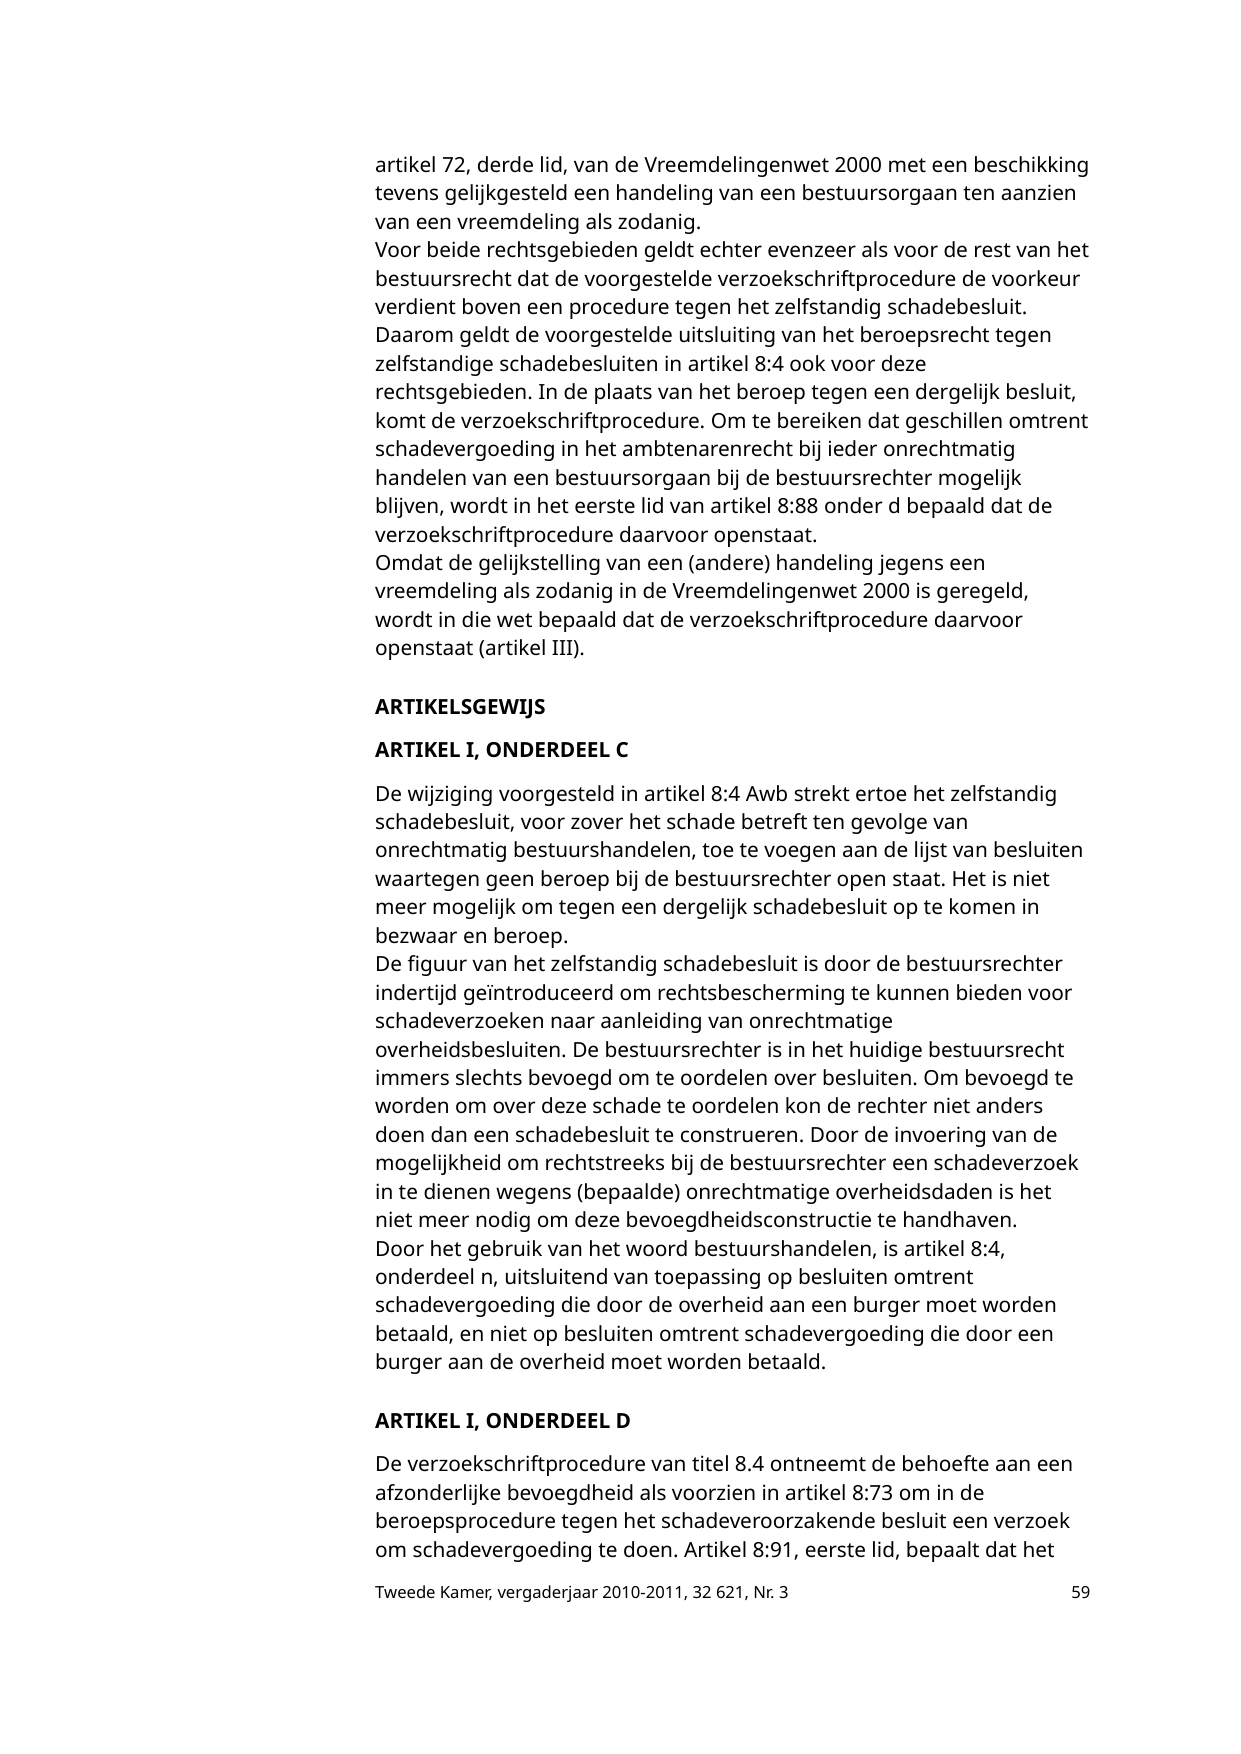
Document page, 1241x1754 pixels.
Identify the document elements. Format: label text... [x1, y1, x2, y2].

text ARTIKELSGEWIJS [375, 692, 1090, 720]
text Omdat de gelijkstelling van een (andere) handeling jegens een vreemdeling als zodanig in de Vreemdelingenwet 2000 is geregeld, wordt in die wet bepaald dat de verzoekschriftprocedure daarvoor openstaat (artikel III). [375, 548, 1090, 662]
text Voor beide rechtsgebieden geldt echter evenzeer als voor de rest van het bestuursrecht dat de voorgestelde verzoekschriftprocedure de voorkeur verdient boven een procedure tegen het zelfstandig schadebesluit. Daarom geldt de voorgestelde uitsluiting van het beroepsrecht tegen zelfstandige schadebesluiten in artikel 8:4 ook voor deze rechtsgebieden. In de plaats van het beroep tegen een dergelijk besluit, komt de verzoekschriftprocedure. Om te bereiken dat geschillen omtrent schadevergoeding in het ambtenarenrecht bij ieder onrechtmatig handelen van een bestuursorgaan bij de bestuursrechter mogelijk blijven, wordt in het eerste lid van artikel 8:88 onder d bepaald dat de verzoekschriftprocedure daarvoor openstaat. [375, 235, 1090, 548]
text De verzoekschriftprocedure van titel 8.4 ontneemt de behoefte aan een afzonderlijke bevoegdheid als voorzien in artikel 8:73 om in de beroepsprocedure tegen het schadeveroorzakende besluit een verzoek om schadevergoeding te doen. Artikel 8:91, eerste lid, bepaalt dat het [375, 1449, 1090, 1563]
text ARTIKEL I, ONDERDEEL D [375, 1406, 1090, 1434]
text ARTIKEL I, ONDERDEEL C [375, 735, 1090, 764]
text Door het gebruik van het woord bestuurshandelen, is artikel 8:4, onderdeel n, uitsluitend van toepassing op besluiten omtrent schadevergoeding die door de overheid aan een burger moet worden betaald, en niet op besluiten omtrent schadevergoeding die door een burger aan de overheid moet worden betaald. [375, 1234, 1090, 1376]
text De wijziging voorgesteld in artikel 8:4 Awb strekt ertoe het zelfstandig schadebesluit, voor zover het schade betreft ten gevolge van onrechtmatig bestuurshandelen, toe te voegen aan de lijst van besluiten waartegen geen beroep bij de bestuursrechter open staat. Het is niet meer mogelijk om tegen een dergelijk schadebesluit op te komen in bezwaar en beroep. [375, 779, 1090, 949]
text De figuur van het zelfstandig schadebesluit is door de bestuursrechter indertijd geïntroduceerd om rechtsbescherming te kunnen bieden voor schadeverzoeken naar aanleiding van onrechtmatige overheidsbesluiten. De bestuursrechter is in het huidige bestuursrecht immers slechts bevoegd om te oordelen over besluiten. Om bevoegd te worden om over deze schade te oordelen kon de rechter niet anders doen dan een schadebesluit te construeren. Door de invoering van de mogelijkheid om rechtstreeks bij de bestuursrechter een schadeverzoek in te dienen wegens (bepaalde) onrechtmatige overheidsdaden is het niet meer nodig om deze bevoegdheidsconstructie te handhaven. [375, 949, 1090, 1234]
text artikel 72, derde lid, van de Vreemdelingenwet 2000 met een beschikking tevens gelijkgesteld een handeling van een bestuursorgaan ten aanzien van een vreemdeling als zodanig. [375, 150, 1090, 235]
